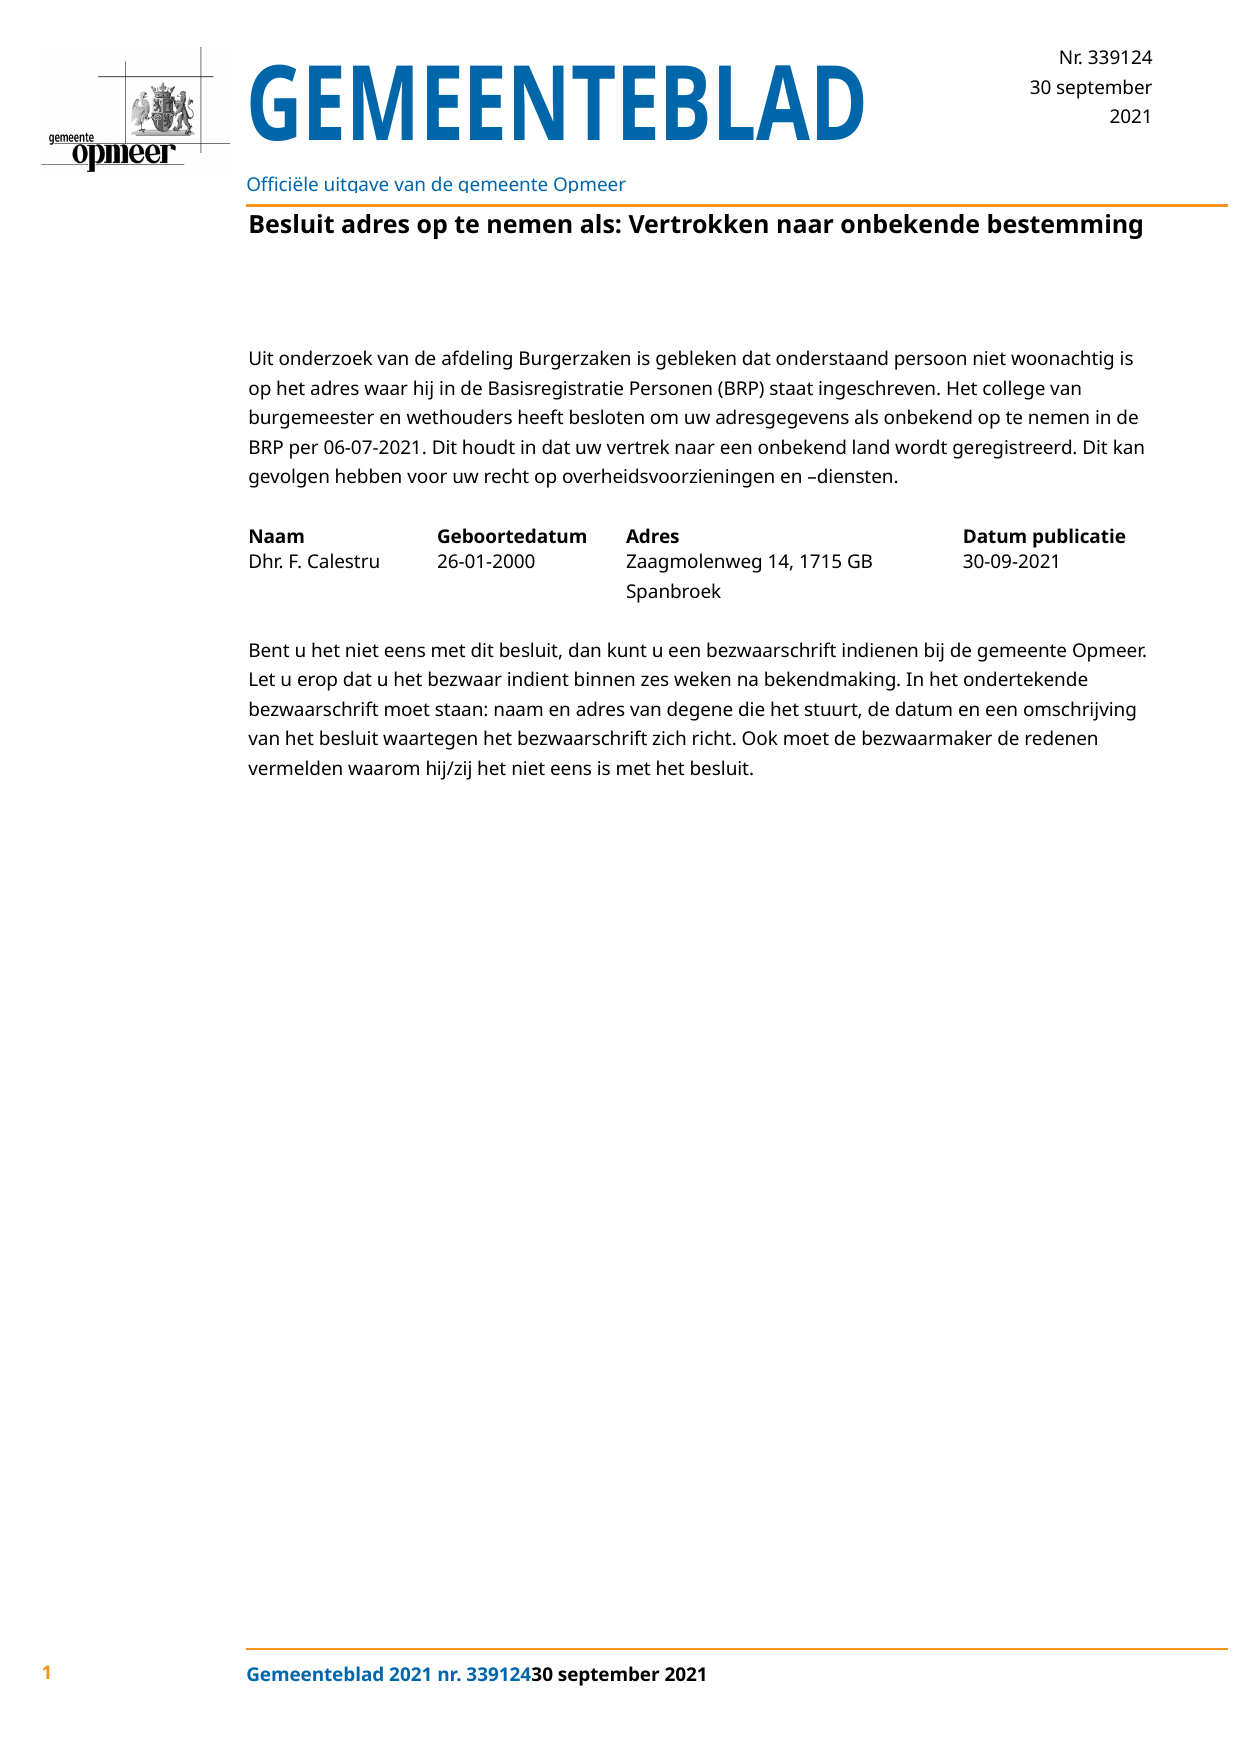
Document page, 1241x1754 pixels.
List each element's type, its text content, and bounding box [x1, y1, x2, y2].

table_header Geboortedatum [437, 523, 626, 549]
text Besluit adres op te nemen als: Vertrokken naar onbekende bestemming [248, 207, 1152, 241]
table_cell 30-09-2021 [963, 549, 1152, 604]
text Bent u het niet eens met dit besluit, dan kunt u een bezwaarschrift indienen bij de gemeente Opmeer. Let u erop dat u het bezwaar indient binnen zes weken na bekendmaking. In het ondertekende bezwaarschrift moet staan: naam en adres van degene die het stuurt, de datum en een omschrijving van het besluit waartegen het bezwaarschrift zich richt. Ook moet de bezwaarmaker de redenen vermelden waarom hij/zij het niet eens is met het besluit. [248, 637, 1152, 781]
picture [41, 47, 231, 172]
table_header Adres [626, 523, 963, 549]
table_header Datum publicatie [963, 523, 1152, 549]
text Uit onderzoek van de afdeling Burgerzaken is gebleken dat onderstaand persoon niet woonachtig is op het adres waar hij in de Basisregistratie Personen (BRP) staat ingeschreven. Het college van burgemeester en wethouders heeft besloten om uw adresgegevens als onbekend op te nemen in de BRP per 06-07-2021. Dit houdt in dat uw vertrek naar een onbekend land wordt geregistreerd. Dit kan gevolgen hebben voor uw recht op overheidsvoorzieningen en –diensten. [248, 345, 1152, 489]
table_cell 26-01-2000 [437, 549, 626, 604]
table_cell Dhr. F. Calestru [248, 549, 437, 604]
table_header Naam [248, 523, 437, 549]
table_cell Zaagmolenweg 14, 1715 GB Spanbroek [626, 549, 963, 604]
